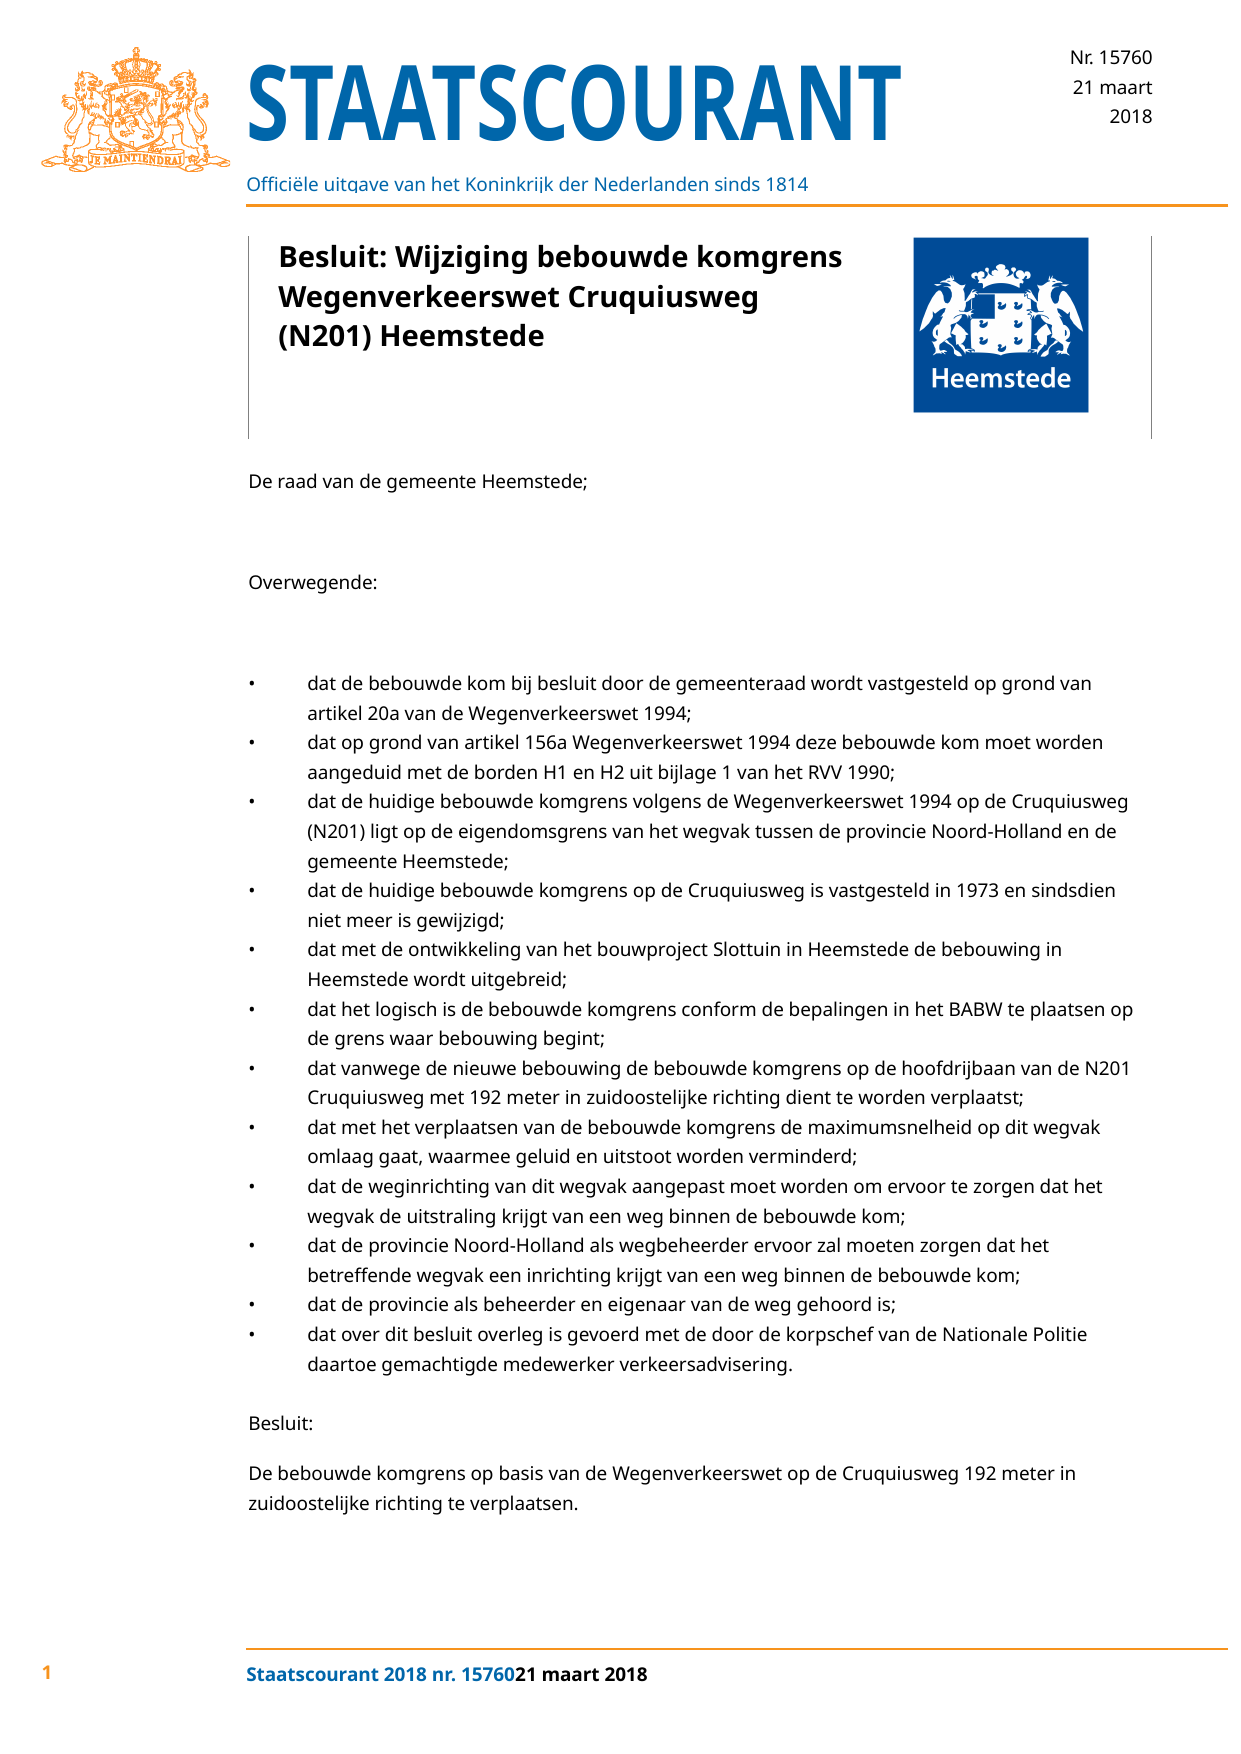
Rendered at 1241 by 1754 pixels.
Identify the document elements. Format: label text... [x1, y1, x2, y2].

text Overwegende: [248, 569, 1152, 595]
list dat vanwege de nieuwe bebouwing de bebouwde komgrens op de hoofdrijbaan van de N201 Cruquiusweg met 192 meter in zuidoostelijke richting dient te worden verplaatst; [248, 1055, 1152, 1110]
list dat de huidige bebouwde komgrens volgens de Wegenverkeerswet 1994 op de Cruquiusweg (N201) ligt op de eigendomsgrens van het wegvak tussen de provincie Noord-Holland en de gemeente Heemstede; [248, 789, 1152, 873]
table_header [850, 414, 1151, 439]
list dat de bebouwde kom bij besluit door de gemeenteraad wordt vastgesteld op grond van artikel 20a van de Wegenverkeerswet 1994; [248, 670, 1152, 726]
text De raad van de gemeente Heemstede; [248, 469, 1152, 494]
list dat het logisch is de bebouwde komgrens conform de bepalingen in het BABW te plaatsen op de grens waar bebouwing begint; [248, 996, 1152, 1051]
picture [41, 47, 231, 172]
list dat op grond van artikel 156a Wegenverkeerswet 1994 deze bebouwde kom moet worden aangeduid met de borden H1 en H2 uit bijlage 1 van het RVV 1990; [248, 729, 1152, 785]
text De bebouwde komgrens op basis van de Wegenverkeerswet op de Cruquiusweg 192 meter in zuidoostelijke richting te verplaatsen. [248, 1460, 1152, 1516]
picture [912, 236, 1090, 414]
list dat de provincie Noord-Holland als wegbeheerder ervoor zal moeten zorgen dat het betreffende wegvak een inrichting krijgt van een weg binnen de bebouwde kom; [248, 1232, 1152, 1288]
table_header [1090, 236, 1151, 413]
list dat de provincie als beheerder en eigenaar van de weg gehoord is; [248, 1292, 1152, 1317]
list dat met het verplaatsen van de bebouwde komgrens de maximumsnelheid op dit wegvak omlaag gaat, waarmee geluid en uitstoot worden verminderd; [248, 1114, 1152, 1169]
list dat de weginrichting van dit wegvak aangepast moet worden om ervoor te zorgen dat het wegvak de uitstraling krijgt van een weg binnen de bebouwde kom; [248, 1173, 1152, 1228]
text Besluit: [248, 1410, 1152, 1436]
list dat met de ontwikkeling van het bouwproject Slottuin in Heemstede de bebouwing in Heemstede wordt uitgebreid; [248, 937, 1152, 992]
list dat de huidige bebouwde komgrens op de Cruquiusweg is vastgesteld in 1973 en sindsdien niet meer is gewijzigd; [248, 877, 1152, 933]
table_header Besluit: Wijziging bebouwde komgrens Wegenverkeerswet Cruquiusweg (N201) Heemstede [249, 236, 850, 439]
list dat over dit besluit overleg is gevoerd met de door de korpschef van de Nationale Politie daartoe gemachtigde medewerker verkeersadvisering. [248, 1321, 1152, 1376]
table_header [850, 236, 912, 413]
